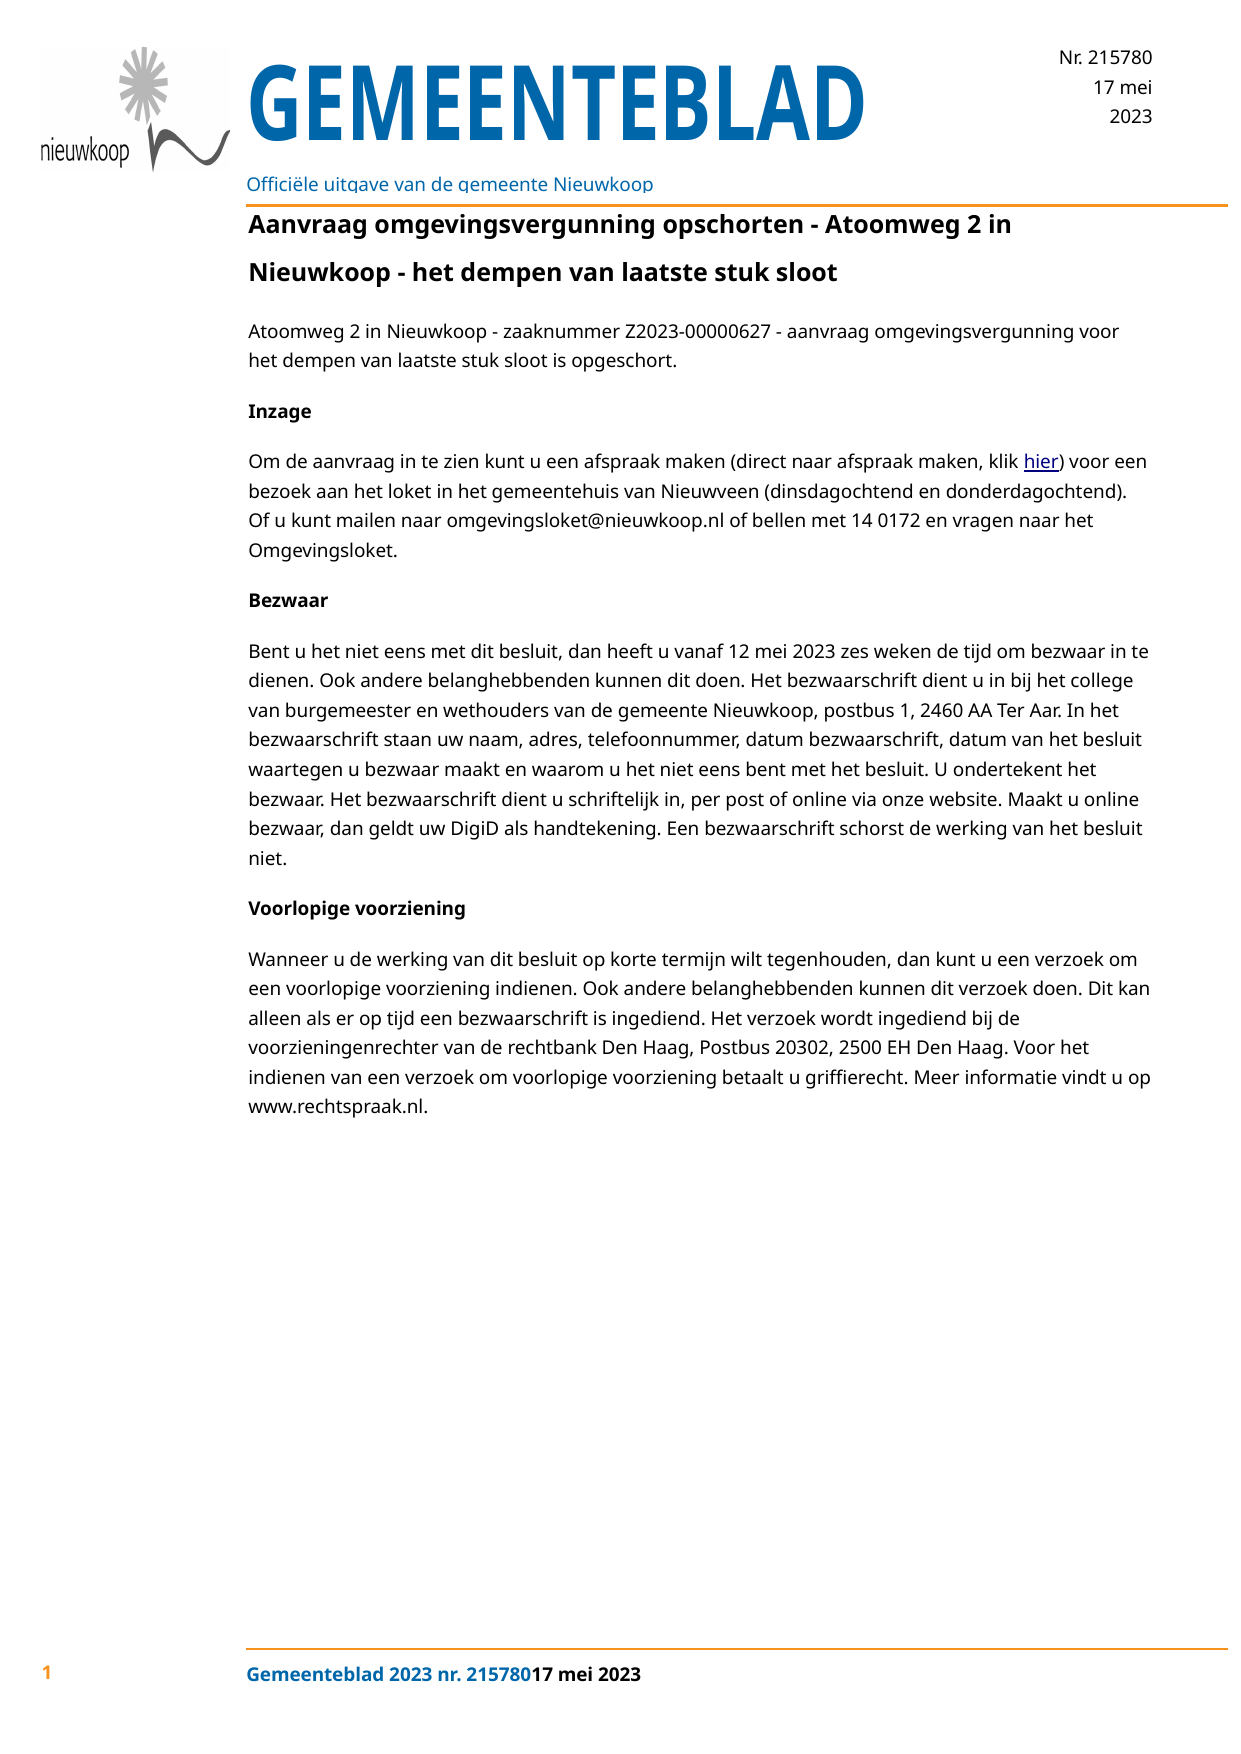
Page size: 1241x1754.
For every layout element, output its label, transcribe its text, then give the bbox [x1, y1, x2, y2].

text Voorlopige voorziening [248, 895, 1152, 921]
text Bent u het niet eens met dit besluit, dan heeft u vanaf 12 mei 2023 zes weken de tijd om bezwaar in te dienen. Ook andere belanghebbenden kunnen dit doen. Het bezwaarschrift dient u in bij het college van burgemeester en wethouders van de gemeente Nieuwkoop, postbus 1, 2460 AA Ter Aar. In het bezwaarschrift staan uw naam, adres, telefoonnummer, datum bezwaarschrift, datum van het besluit waartegen u bezwaar maakt en waarom u het niet eens bent met het besluit. U ondertekent het bezwaar. Het bezwaarschrift dient u schriftelijk in, per post of online via onze website. Maakt u online bezwaar, dan geldt uw DigiD als handtekening. Een bezwaarschrift schorst de werking van het besluit niet. [248, 638, 1152, 871]
text Bezwaar [248, 587, 1152, 613]
text Aanvraag omgevingsvergunning opschorten - Atoomweg 2 in Nieuwkoop - het dempen van laatste stuk sloot [248, 207, 1152, 288]
text Wanneer u de werking van dit besluit op korte termijn wilt tegenhouden, dan kunt u een verzoek om een voorlopige voorziening indienen. Ook andere belanghebbenden kunnen dit verzoek doen. Dit kan alleen als er op tijd een bezwaarschrift is ingediend. Het verzoek wordt ingediend bij de voorzieningenrechter van de rechtbank Den Haag, Postbus 20302, 2500 EH Den Haag. Voor het indienen van een verzoek om voorlopige voorziening betaalt u griffierecht. Meer informatie vindt u op www.rechtspraak.nl. [248, 946, 1152, 1119]
text Inzage [248, 398, 1152, 424]
text Om de aanvraag in te zien kunt u een afspraak maken (direct naar afspraak maken, klik hier) voor een bezoek aan het loket in het gemeentehuis van Nieuwveen (dinsdagochtend en donderdagochtend). Of u kunt mailen naar omgevingsloket@nieuwkoop.nl of bellen met 14 0172 en vragen naar het Omgevingsloket. [248, 448, 1152, 563]
text Atoomweg 2 in Nieuwkoop - zaaknummer Z2023-00000627 - aanvraag omgevingsvergunning voor het dempen van laatste stuk sloot is opgeschort. [248, 318, 1152, 373]
picture [41, 47, 231, 172]
